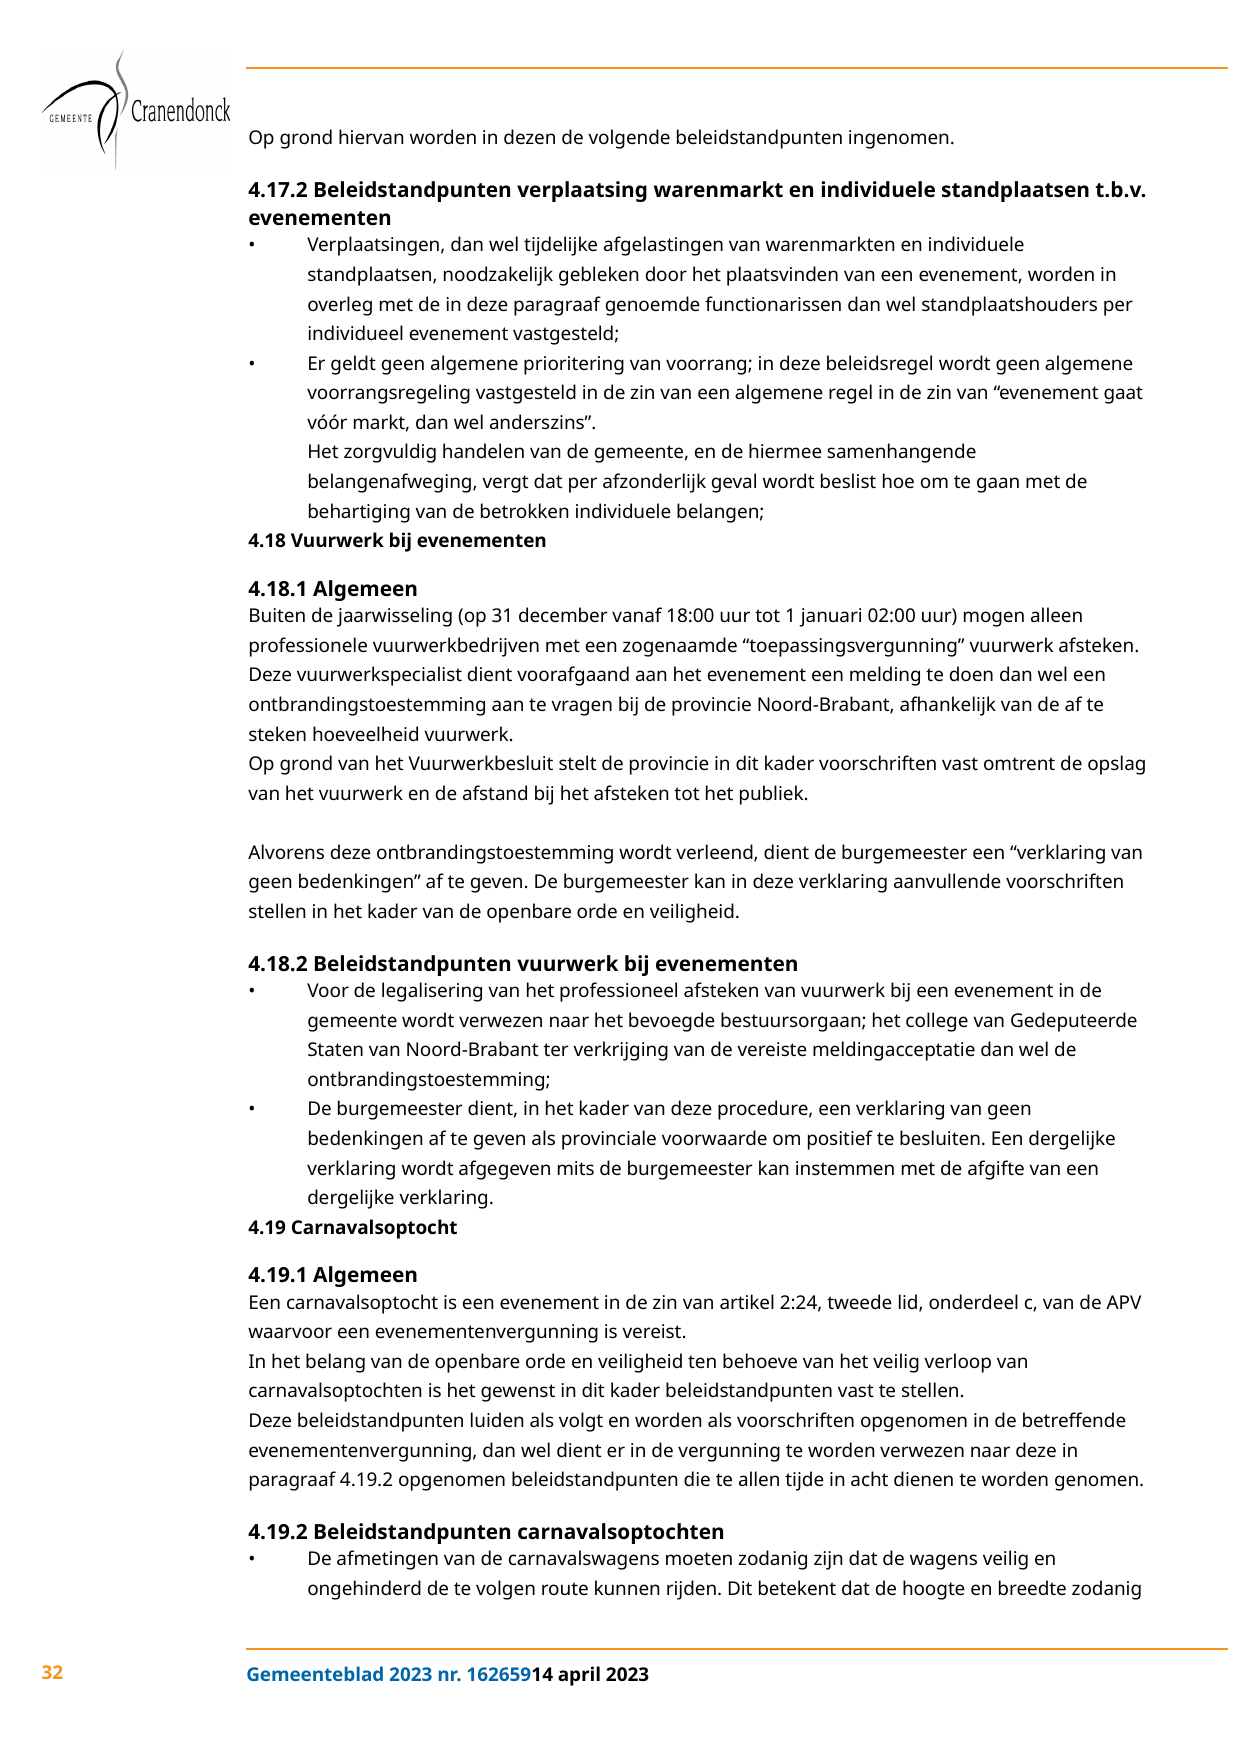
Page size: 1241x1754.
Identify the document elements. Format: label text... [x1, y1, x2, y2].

list Voor de legalisering van het professioneel afsteken van vuurwerk bij een evenement in de gemeente wordt verwezen naar het bevoegde bestuursorgaan; het college van Gedeputeerde Staten van Noord-Brabant ter verkrijging van de vereiste meldingacceptatie dan wel de ontbrandingstoestemming; [248, 977, 1152, 1092]
text Deze beleidstandpunten luiden als volgt en worden als voorschriften opgenomen in de betreffende evenementenvergunning, dan wel dient er in de vergunning te worden verwezen naar deze in paragraaf 4.19.2 opgenomen beleidstandpunten die te allen tijde in acht dienen te worden genomen. [248, 1407, 1152, 1492]
text Een carnavalsoptocht is een evenement in de zin van artikel 2:24, tweede lid, onderdeel c, van de APV waarvoor een evenementenvergunning is vereist. [248, 1289, 1152, 1344]
text Alvorens deze ontbrandingstoestemming wordt verleend, dient de burgemeester een “verklaring van geen bedenkingen” af te geven. De burgemeester kan in deze verklaring aanvullende voorschriften stellen in het kader van de openbare orde en veiligheid. [248, 839, 1152, 924]
list De afmetingen van de carnavalswagens moeten zodanig zijn dat de wagens veilig en ongehinderd de te volgen route kunnen rijden. Dit betekent dat de hoogte en breedte zodanig [248, 1545, 1152, 1601]
text 4.19.1 Algemeen [248, 1260, 1152, 1289]
list Verplaatsingen, dan wel tijdelijke afgelastingen van warenmarkten en individuele standplaatsen, noodzakelijk gebleken door het plaatsvinden van een evenement, worden in overleg met de in deze paragraaf genoemde functionarissen dan wel standplaatshouders per individueel evenement vastgesteld; [248, 232, 1152, 346]
list Er geldt geen algemene prioritering van voorrang; in deze beleidsregel wordt geen algemene voorrangsregeling vastgesteld in de zin van een algemene regel in de zin van “evenement gaat vóór markt, dan wel anderszins”. [248, 350, 1152, 435]
text Op grond van het Vuurwerkbesluit stelt de provincie in dit kader voorschriften vast omtrent de opslag van het vuurwerk en de afstand bij het afsteken tot het publiek. [248, 750, 1152, 806]
text 4.19.2 Beleidstandpunten carnavalsoptochten [248, 1517, 1152, 1545]
text Deze vuurwerkspecialist dient voorafgaand aan het evenement een melding te doen dan wel een ontbrandingstoestemming aan te vragen bij de provincie Noord-Brabant, afhankelijk van de af te steken hoeveelheid vuurwerk. [248, 662, 1152, 747]
text Buiten de jaarwisseling (op 31 december vanaf 18:00 uur tot 1 januari 02:00 uur) mogen alleen professionele vuurwerkbedrijven met een zogenaamde “toepassingsvergunning” vuurwerk afsteken. [248, 602, 1152, 658]
text 4.18.2 Beleidstandpunten vuurwerk bij evenementen [248, 949, 1152, 977]
text 4.19 Carnavalsoptocht [248, 1214, 1152, 1239]
text In het belang van de openbare orde en veiligheid ten behoeve van het veilig verloop van carnavalsoptochten is het gewenst in dit kader beleidstandpunten vast te stellen. [248, 1348, 1152, 1403]
text 4.18.1 Algemeen [248, 574, 1152, 602]
list De burgemeester dient, in het kader van deze procedure, een verklaring van geen bedenkingen af te geven als provinciale voorwaarde om positief te besluiten. Een dergelijke verklaring wordt afgegeven mits de burgemeester kan instemmen met de afgifte van een dergelijke verklaring. [248, 1096, 1152, 1210]
text Op grond hiervan worden in dezen de volgende beleidstandpunten ingenomen. [248, 124, 1152, 150]
text 4.18 Vuurwerk bij evenementen [248, 527, 1152, 553]
text 4.17.2 Beleidstandpunten verplaatsing warenmarkt en individuele standplaatsen t.b.v. evenementen [248, 175, 1152, 232]
list Het zorgvuldig handelen van de gemeente, en de hiermee samenhangende belangenafweging, vergt dat per afzonderlijk geval wordt beslist hoe om te gaan met de behartiging van de betrokken individuele belangen; [248, 439, 1152, 524]
picture [41, 47, 231, 172]
